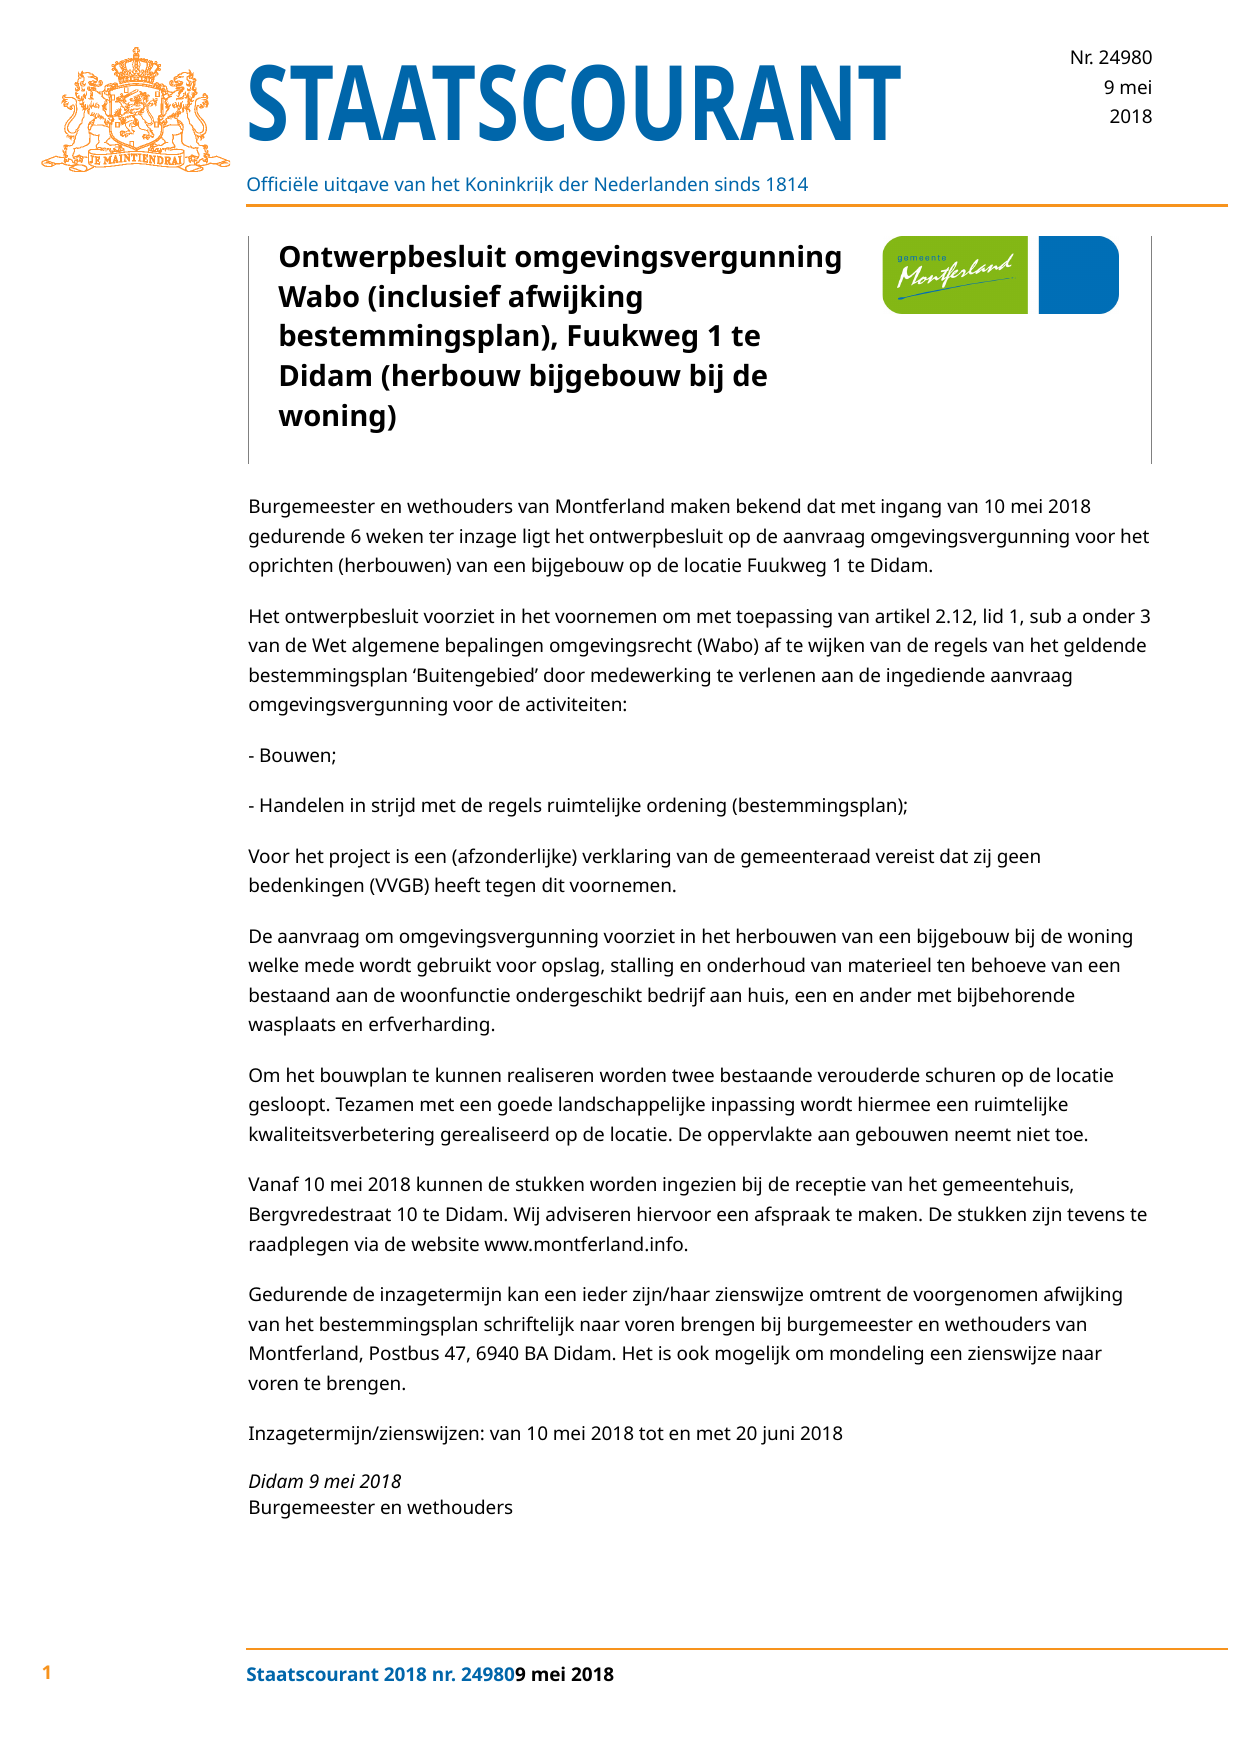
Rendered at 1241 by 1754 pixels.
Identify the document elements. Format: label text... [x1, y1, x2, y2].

text Om het bouwplan te kunnen realiseren worden twee bestaande verouderde schuren op de locatie gesloopt. Tezamen met een goede landschappelijke inpassing wordt hiermee een ruimtelijke kwaliteitsverbetering gerealiseerd op de locatie. De oppervlakte aan gebouwen neemt niet toe. [248, 1062, 1152, 1147]
text Voor het project is een (afzonderlijke) verklaring van de gemeenteraad vereist dat zij geen bedenkingen (VVGB) heeft tegen dit voornemen. [248, 843, 1152, 898]
text Het ontwerpbesluit voorziet in het voornemen om met toepassing van artikel 2.12, lid 1, sub a onder 3 van de Wet algemene bepalingen omgevingsrecht (Wabo) af te wijken van de regels van het geldende bestemmingsplan ‘Buitengebied’ door medewerking te verlenen aan de ingediende aanvraag omgevingsvergunning voor de activiteiten: [248, 603, 1152, 717]
text Burgemeester en wethouders van Montferland maken bekend dat met ingang van 10 mei 2018 gedurende 6 weken ter inzage ligt het ontwerpbesluit op de aanvraag omgevingsvergunning voor het oprichten (herbouwen) van een bijgebouw op de locatie Fuukweg 1 te Didam. [248, 493, 1152, 578]
text Vanaf 10 mei 2018 kunnen de stukken worden ingezien bij de receptie van het gemeentehuis, Bergvredestraat 10 te Didam. Wij adviseren hiervoor een afspraak te maken. De stukken zijn tevens te raadplegen via de website www.montferland.info. [248, 1172, 1152, 1257]
text - Bouwen; [248, 742, 1152, 768]
text Didam 9 mei 2018 [248, 1468, 1152, 1494]
text Inzagetermijn/zienswijzen: van 10 mei 2018 tot en met 20 juni 2018 [248, 1420, 1152, 1446]
text - Handelen in strijd met de regels ruimtelijke ordening (bestemmingsplan); [248, 792, 1152, 818]
table_header Ontwerpbesluit omgevingsvergunning Wabo (inclusief afwijking bestemmingsplan), Fuukweg 1 te Didam (herbouw bijgebouw bij de woning) [249, 236, 850, 464]
text De aanvraag om omgevingsvergunning voorziet in het herbouwen van een bijgebouw bij de woning welke mede wordt gebruikt voor opslag, stalling en onderhoud van materieel ten behoeve van een bestaand aan de woonfunctie ondergeschikt bedrijf aan huis, een en ander met bijbehorende wasplaats en erfverharding. [248, 923, 1152, 1037]
picture [41, 47, 231, 172]
picture [882, 236, 1119, 314]
table_header [850, 236, 1151, 464]
text Burgemeester en wethouders [248, 1494, 1152, 1520]
text Gedurende de inzagetermijn kan een ieder zijn/haar zienswijze omtrent de voorgenomen afwijking van het bestemmingsplan schriftelijk naar voren brengen bij burgemeester en wethouders van Montferland, Postbus 47, 6940 BA Didam. Het is ook mogelijk om mondeling een zienswijze naar voren te brengen. [248, 1281, 1152, 1396]
